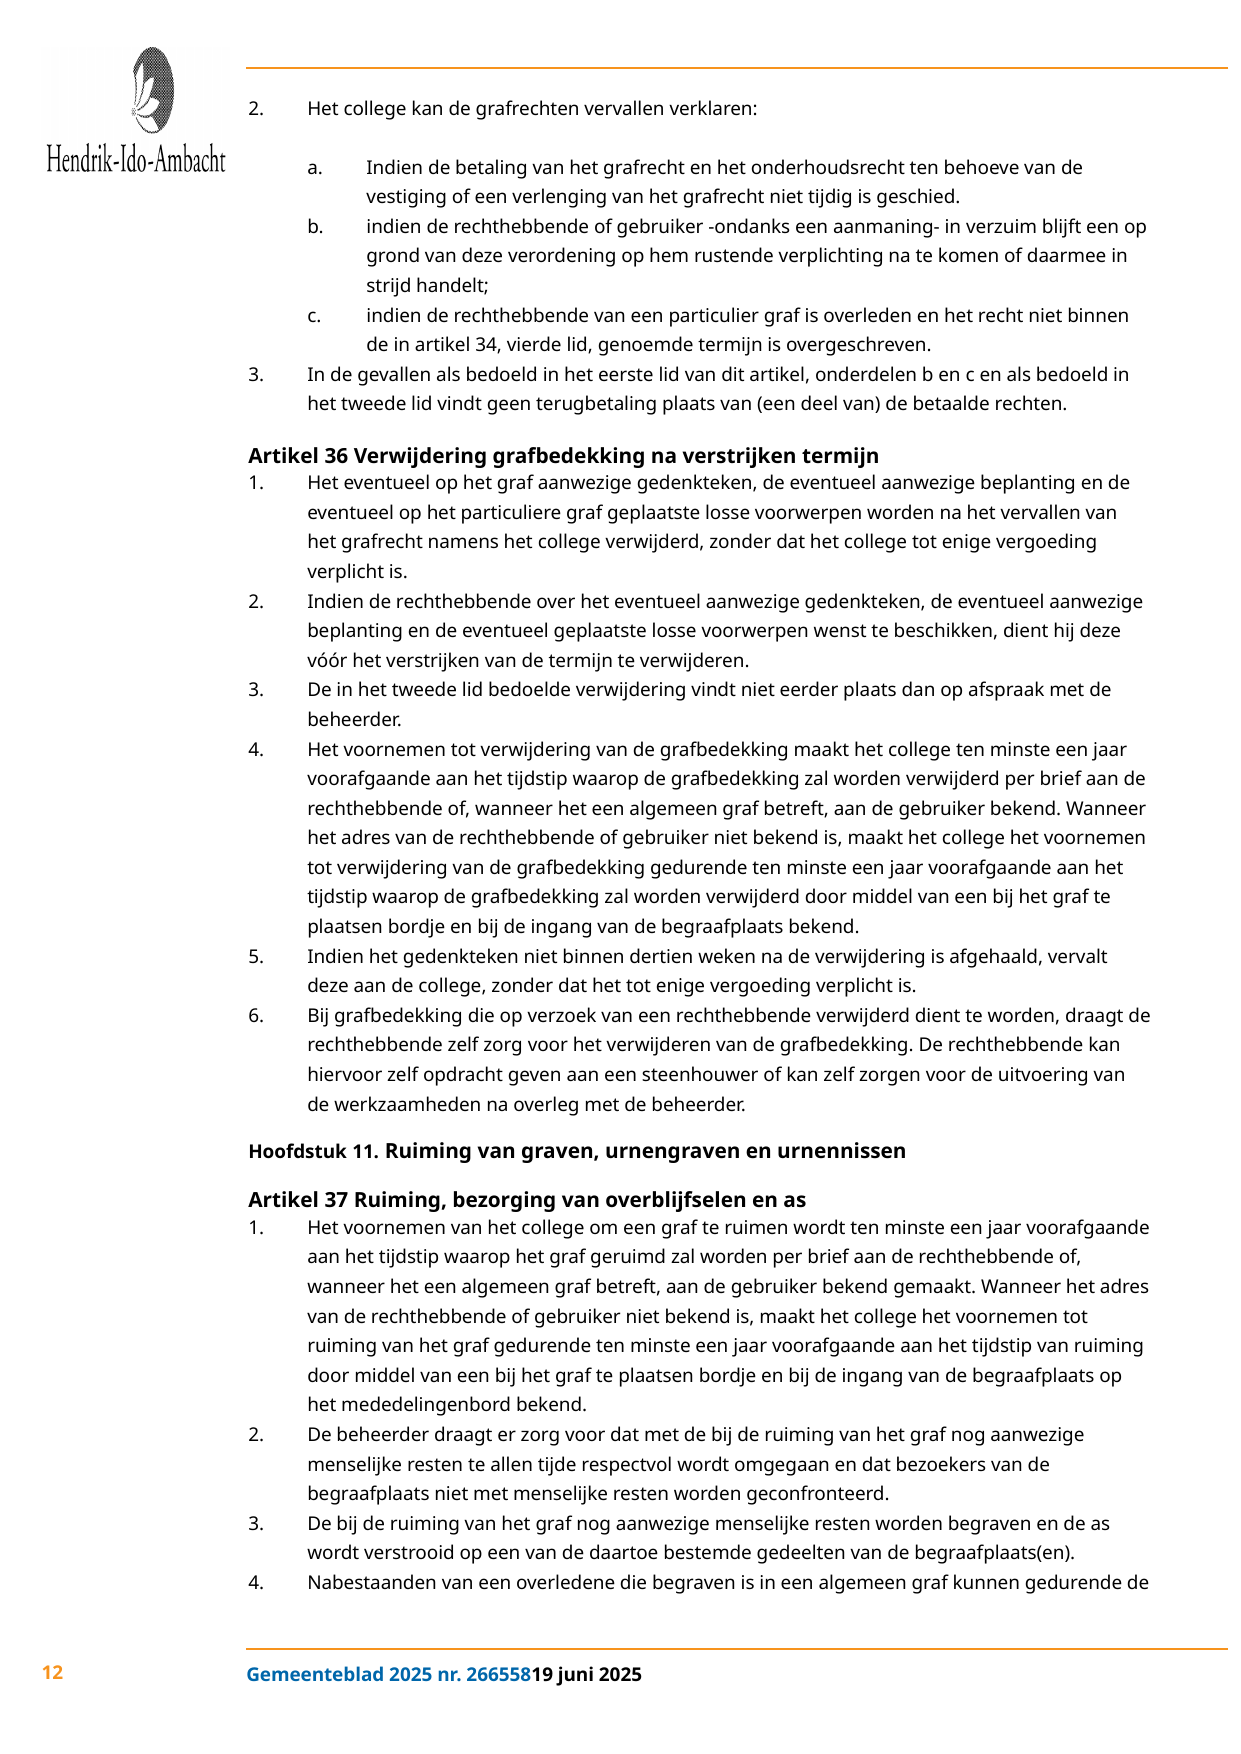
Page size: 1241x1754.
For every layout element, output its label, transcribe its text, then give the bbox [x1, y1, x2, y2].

list Indien de rechthebbende over het eventueel aanwezige gedenkteken, de eventueel aanwezige beplanting en de eventueel geplaatste losse voorwerpen wenst te beschikken, dient hij deze vóór het verstrijken van de termijn te verwijderen. [248, 588, 1152, 673]
list De beheerder draagt er zorg voor dat met de bij de ruiming van het graf nog aanwezige menselijke resten te allen tijde respectvol wordt omgegaan en dat bezoekers van de begraafplaats niet met menselijke resten worden geconfronteerd. [248, 1421, 1152, 1506]
list Het college kan de grafrechten vervallen verklaren: [248, 95, 1152, 121]
list Bij grafbedekking die op verzoek van een rechthebbende verwijderd dient te worden, draagt de rechthebbende zelf zorg voor het verwijderen van de grafbedekking. De rechthebbende kan hiervoor zelf opdracht geven aan een steenhouwer of kan zelf zorgen voor de uitvoering van de werkzaamheden na overleg met de beheerder. [248, 1002, 1152, 1116]
list Het eventueel op het graf aanwezige gedenkteken, de eventueel aanwezige beplanting en de eventueel op het particuliere graf geplaatste losse voorwerpen worden na het vervallen van het grafrecht namens het college verwijderd, zonder dat het college tot enige vergoeding verplicht is. [248, 469, 1152, 584]
list indien de rechthebbende of gebruiker -ondanks een aanmaning- in verzuim blijft een op grond van deze verordening op hem rustende verplichting na te komen of daarmee in strijd handelt; [307, 213, 1152, 298]
list indien de rechthebbende van een particulier graf is overleden en het recht niet binnen de in artikel 34, vierde lid, genoemde termijn is overgeschreven. [307, 302, 1152, 357]
list In de gevallen als bedoeld in het eerste lid van dit artikel, onderdelen b en c en als bedoeld in het tweede lid vindt geen terugbetaling plaats van (een deel van) de betaalde rechten. [248, 361, 1152, 416]
text Hoofdstuk 11. Ruiming van graven, urnengraven en urnennissen [248, 1136, 1152, 1165]
text Artikel 37 Ruiming, bezorging van overblijfselen en as [248, 1186, 1152, 1214]
list Indien de betaling van het grafrecht en het onderhoudsrecht ten behoeve van de vestiging of een verlenging van het grafrecht niet tijdig is geschied. [307, 154, 1152, 209]
list De bij de ruiming van het graf nog aanwezige menselijke resten worden begraven en de as wordt verstrooid op een van de daartoe bestemde gedeelten van de begraafplaats(en). [248, 1510, 1152, 1565]
text Artikel 36 Verwijdering grafbedekking na verstrijken termijn [248, 441, 1152, 469]
list Nabestaanden van een overledene die begraven is in een algemeen graf kunnen gedurende de [248, 1569, 1152, 1595]
list Het voornemen van het college om een graf te ruimen wordt ten minste een jaar voorafgaande aan het tijdstip waarop het graf geruimd zal worden per brief aan de rechthebbende of, wanneer het een algemeen graf betreft, aan de gebruiker bekend gemaakt. Wanneer het adres van de rechthebbende of gebruiker niet bekend is, maakt het college het voornemen tot ruiming van het graf gedurende ten minste een jaar voorafgaande aan het tijdstip van ruiming door middel van een bij het graf te plaatsen bordje en bij de ingang van de begraafplaats op het mededelingenbord bekend. [248, 1214, 1152, 1417]
picture [41, 47, 231, 172]
list De in het tweede lid bedoelde verwijdering vindt niet eerder plaats dan op afspraak met de beheerder. [248, 677, 1152, 732]
list Het voornemen tot verwijdering van de grafbedekking maakt het college ten minste een jaar voorafgaande aan het tijdstip waarop de grafbedekking zal worden verwijderd per brief aan de rechthebbende of, wanneer het een algemeen graf betreft, aan de gebruiker bekend. Wanneer het adres van de rechthebbende of gebruiker niet bekend is, maakt het college het voornemen tot verwijdering van de grafbedekking gedurende ten minste een jaar voorafgaande aan het tijdstip waarop de grafbedekking zal worden verwijderd door middel van een bij het graf te plaatsen bordje en bij de ingang van de begraafplaats bekend. [248, 736, 1152, 939]
list Indien het gedenkteken niet binnen dertien weken na de verwijdering is afgehaald, vervalt deze aan de college, zonder dat het tot enige vergoeding verplicht is. [248, 943, 1152, 998]
